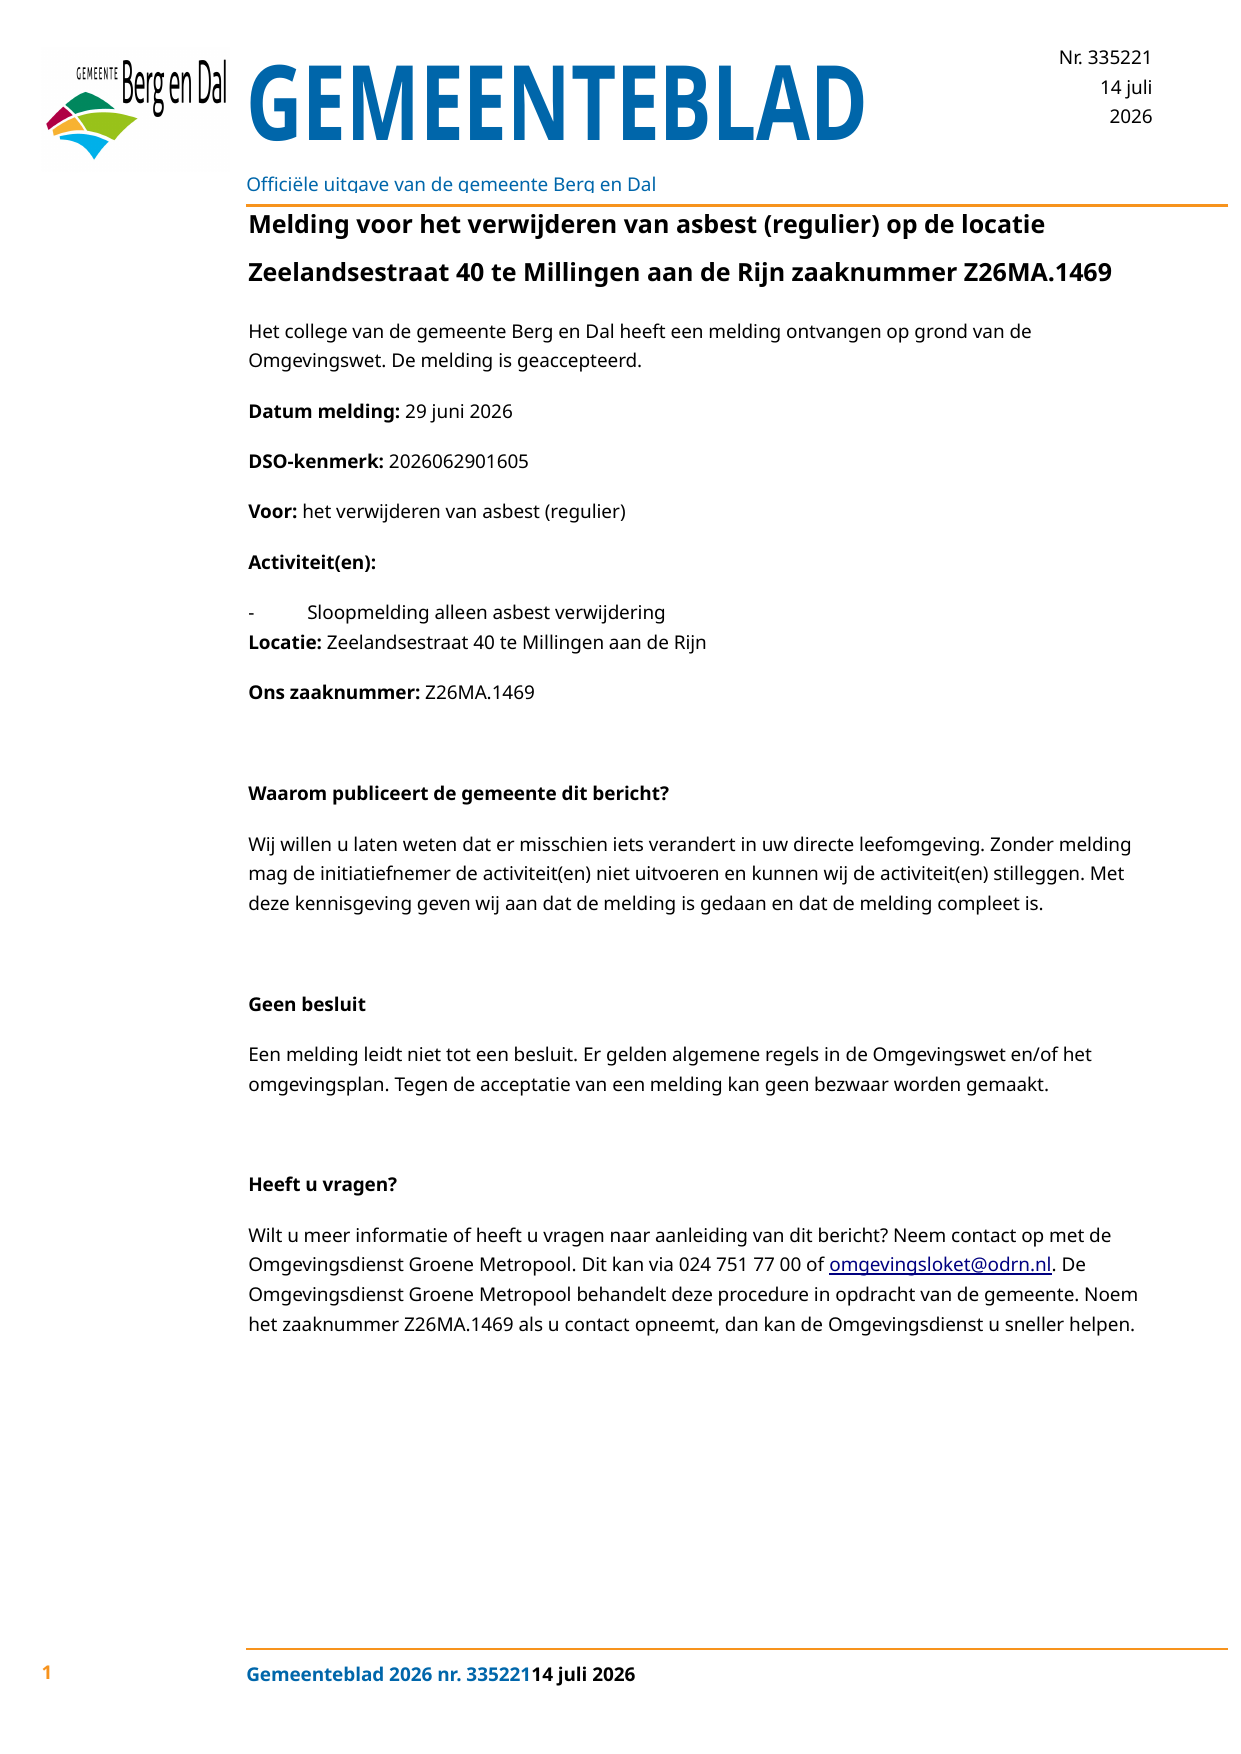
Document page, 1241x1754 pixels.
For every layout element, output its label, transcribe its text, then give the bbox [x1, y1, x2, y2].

text Heeft u vragen? [248, 1172, 1152, 1197]
text Geen besluit [248, 991, 1152, 1017]
text Melding voor het verwijderen van asbest (regulier) op de locatie Zeelandsestraat 40 te Millingen aan de Rijn zaaknummer Z26MA.1469 [248, 207, 1152, 288]
list Sloopmelding alleen asbest verwijdering [248, 599, 1152, 625]
text Het college van de gemeente Berg en Dal heeft een melding ontvangen op grond van de Omgevingswet. De melding is geaccepteerd. [248, 318, 1152, 373]
text Waarom publiceert de gemeente dit bericht? [248, 780, 1152, 806]
text Voor: het verwijderen van asbest (regulier) [248, 499, 1152, 524]
text Een melding leidt niet tot een besluit. Er gelden algemene regels in de Omgevingswet en/of het omgevingsplan. Tegen de acceptatie van een melding kan geen bezwaar worden gemaakt. [248, 1041, 1152, 1097]
text Wilt u meer informatie of heeft u vragen naar aanleiding van dit bericht? Neem contact op met de Omgevingsdienst Groene Metropool. Dit kan via 024 751 77 00 of omgevingsloket@odrn.nl. De Omgevingsdienst Groene Metropool behandelt deze procedure in opdracht van de gemeente. Noem het zaaknummer Z26MA.1469 als u contact opneemt, dan kan de Omgevingsdienst u sneller helpen. [248, 1222, 1152, 1337]
text DSO-kenmerk: 2026062901605 [248, 448, 1152, 474]
text Ons zaaknummer: Z26MA.1469 [248, 679, 1152, 705]
text Locatie: Zeelandsestraat 40 te Millingen aan de Rijn [248, 629, 1152, 655]
picture [41, 47, 231, 172]
text Datum melding: 29 juni 2026 [248, 398, 1152, 424]
text Wij willen u laten weten dat er misschien iets verandert in uw directe leefomgeving. Zonder melding mag de initiatiefnemer de activiteit(en) niet uitvoeren en kunnen wij de activiteit(en) stilleggen. Met deze kennisgeving geven wij aan dat de melding is gedaan en dat de melding compleet is. [248, 831, 1152, 916]
text Activiteit(en): [248, 549, 1152, 575]
